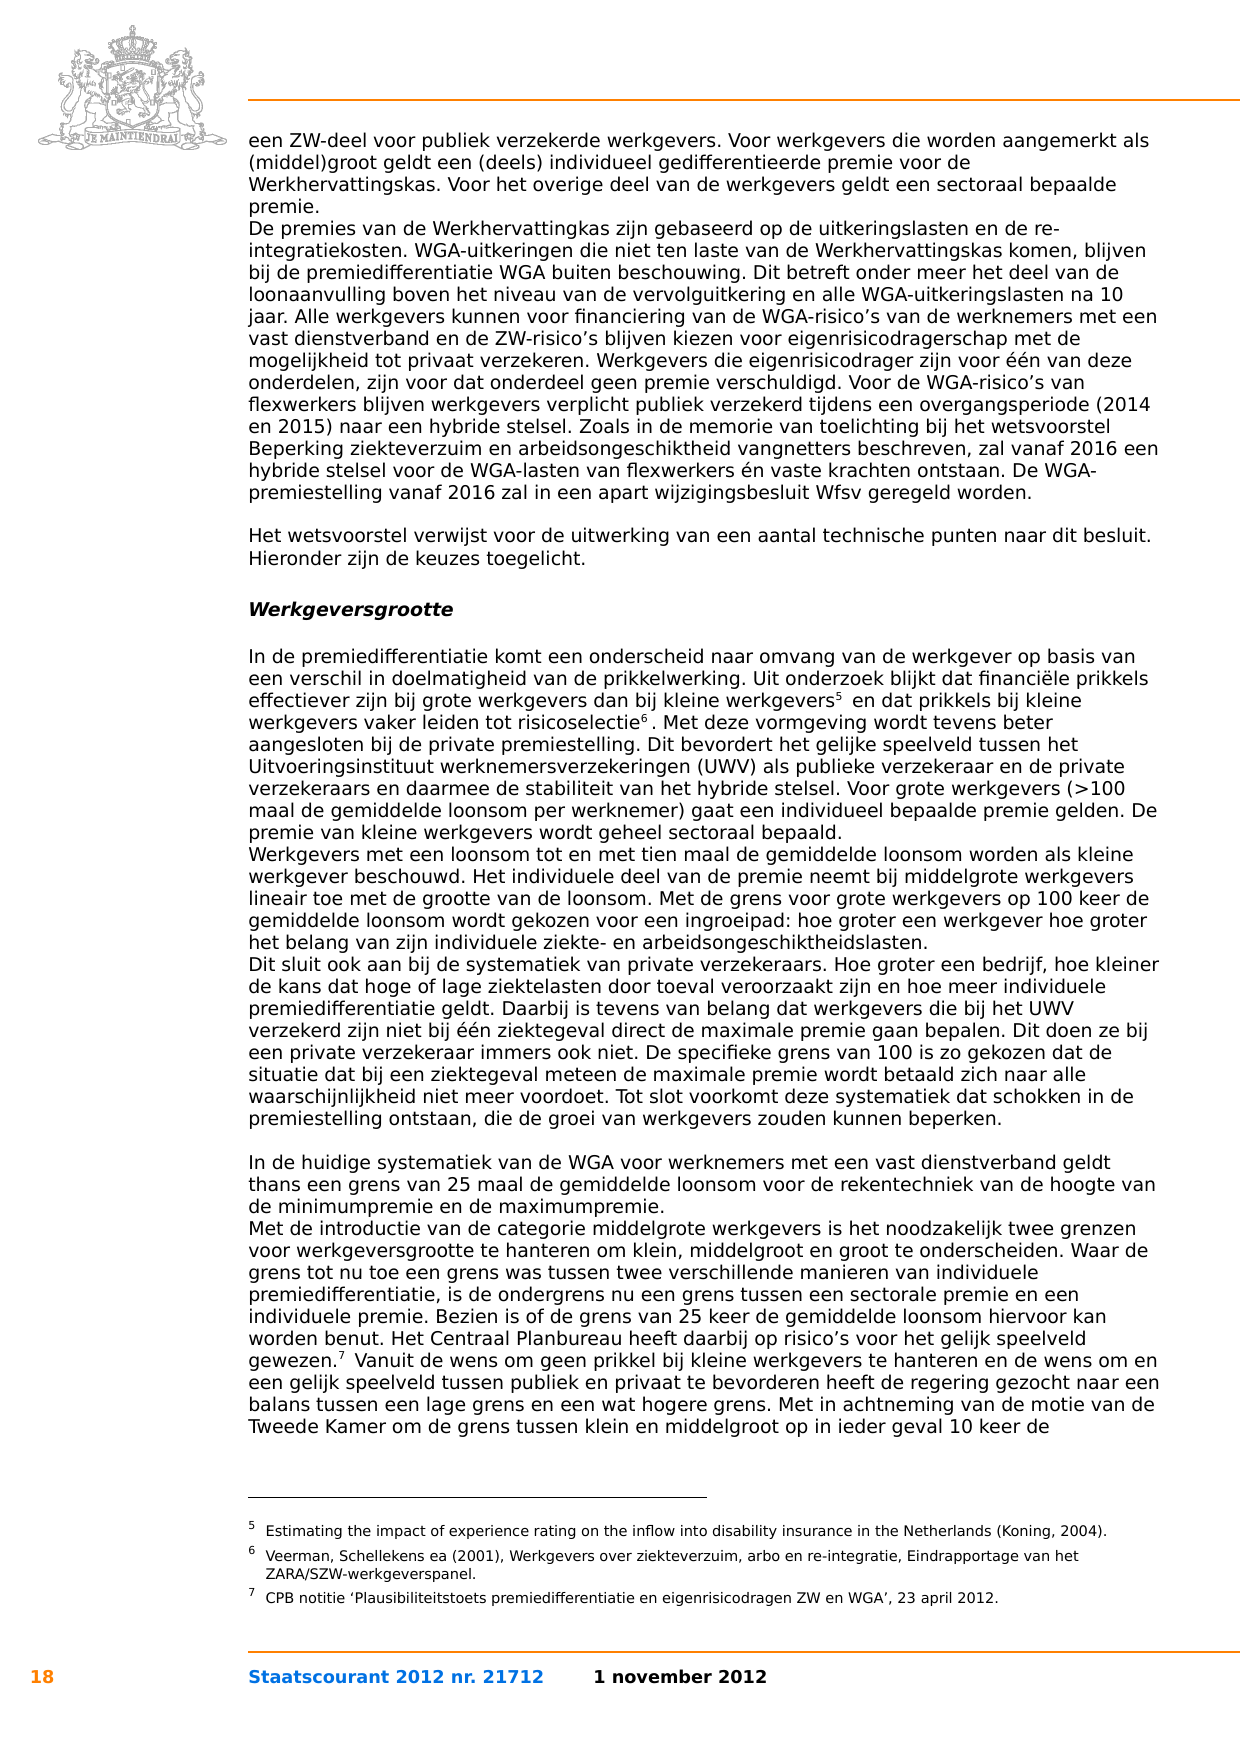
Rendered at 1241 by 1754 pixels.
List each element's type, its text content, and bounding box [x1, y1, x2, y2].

text Het wetsvoorstel verwijst voor de uitwerking van een aantal technische punten naar dit besluit. Hieronder zijn de keuzes toegelicht. [248, 525, 1163, 569]
picture [38, 25, 227, 150]
subtitle Werkgeversgrootte [248, 599, 1163, 621]
text Veerman, Schellekens ea (2001), Werkgevers over ziekteverzuim, arbo en re-integratie, Eindrapportage van het ZARA/SZW-werkgeverspanel. [248, 1544, 1163, 1583]
text Met de introductie van de categorie middelgrote werkgevers is het noodzakelijk twee grenzen voor werkgeversgrootte te hanteren om klein, middelgroot en groot te onderscheiden. Waar de grens tot nu toe een grens was tussen twee verschillende manieren van individuele premiedifferentiatie, is de ondergrens nu een grens tussen een sectorale premie en een individuele premie. Bezien is of de grens van 25 keer de gemiddelde loonsom hiervoor kan worden benut. Het Centraal Planbureau heeft daarbij op risico’s voor het gelijk speelveld gewezen. Vanuit de wens om geen prikkel bij kleine werkgevers te hanteren en de wens om en een gelijk speelveld tussen publiek en privaat te bevorderen heeft de regering gezocht naar een balans tussen een lage grens en een wat hogere grens. Met in achtneming van de motie van de Tweede Kamer om de grens tussen klein en middelgroot op in ieder geval 10 keer de [248, 1218, 1163, 1437]
text Estimating the impact of experience rating on the inflow into disability insurance in the Netherlands (Koning, 2004). [248, 1519, 1163, 1541]
text Werkgevers met een loonsom tot en met tien maal de gemiddelde loonsom worden als kleine werkgever beschouwd. Het individuele deel van de premie neemt bij middelgrote werkgevers lineair toe met de grootte van de loonsom. Met de grens voor grote werkgevers op 100 keer de gemiddelde loonsom wordt gekozen voor een ingroeipad: hoe groter een werkgever hoe groter het belang van zijn individuele ziekte- en arbeidsongeschiktheidslasten. [248, 844, 1163, 954]
text CPB notitie ‘Plausibiliteitstoets premiedifferentiatie en eigenrisicodragen ZW en WGA’, 23 april 2012. [248, 1586, 1163, 1608]
text In de huidige systematiek van de WGA voor werknemers met een vast dienstverband geldt thans een grens van 25 maal de gemiddelde loonsom voor de rekentechniek van de hoogte van de minimumpremie en de maximumpremie. [248, 1152, 1163, 1218]
text In de premiedifferentiatie komt een onderscheid naar omvang van de werkgever op basis van een verschil in doelmatigheid van de prikkelwerking. Uit onderzoek blijkt dat financiële prikkels effectiever zijn bij grote werkgevers dan bij kleine werkgevers en dat prikkels bij kleine werkgevers vaker leiden tot risicoselectie. Met deze vormgeving wordt tevens beter aangesloten bij de private premiestelling. Dit bevordert het gelijke speelveld tussen het Uitvoeringsinstituut werknemersverzekeringen (UWV) als publieke verzekeraar en de private verzekeraars en daarmee de stabiliteit van het hybride stelsel. Voor grote werkgevers (>100 maal de gemiddelde loonsom per werknemer) gaat een individueel bepaalde premie gelden. De premie van kleine werkgevers wordt geheel sectoraal bepaald. [248, 646, 1163, 844]
text een ZW-deel voor publiek verzekerde werkgevers. Voor werkgevers die worden aangemerkt als (middel)groot geldt een (deels) individueel gedifferentieerde premie voor de Werkhervattingskas. Voor het overige deel van de werkgevers geldt een sectoraal bepaalde premie. [248, 130, 1163, 218]
text De premies van de Werkhervattingkas zijn gebaseerd op de uitkeringslasten en de re-integratiekosten. WGA-uitkeringen die niet ten laste van de Werkhervattingskas komen, blijven bij de premiedifferentiatie WGA buiten beschouwing. Dit betreft onder meer het deel van de loonaanvulling boven het niveau van de vervolguitkering en alle WGA-uitkeringslasten na 10 jaar. Alle werkgevers kunnen voor financiering van de WGA-risico’s van de werknemers met een vast dienstverband en de ZW-risico’s blijven kiezen voor eigenrisicodragerschap met de mogelijkheid tot privaat verzekeren. Werkgevers die eigenrisicodrager zijn voor één van deze onderdelen, zijn voor dat onderdeel geen premie verschuldigd. Voor de WGA-risico’s van flexwerkers blijven werkgevers verplicht publiek verzekerd tijdens een overgangsperiode (2014 en 2015) naar een hybride stelsel. Zoals in de memorie van toelichting bij het wetsvoorstel Beperking ziekteverzuim en arbeidsongeschiktheid vangnetters beschreven, zal vanaf 2016 een hybride stelsel voor de WGA-lasten van flexwerkers én vaste krachten ontstaan. De WGA-premiestelling vanaf 2016 zal in een apart wijzigingsbesluit Wfsv geregeld worden. [248, 218, 1163, 503]
text Dit sluit ook aan bij de systematiek van private verzekeraars. Hoe groter een bedrijf, hoe kleiner de kans dat hoge of lage ziektelasten door toeval veroorzaakt zijn en hoe meer individuele premiedifferentiatie geldt. Daarbij is tevens van belang dat werkgevers die bij het UWV verzekerd zijn niet bij één ziektegeval direct de maximale premie gaan bepalen. Dit doen ze bij een private verzekeraar immers ook niet. De specifieke grens van 100 is zo gekozen dat de situatie dat bij een ziektegeval meteen de maximale premie wordt betaald zich naar alle waarschijnlijkheid niet meer voordoet. Tot slot voorkomt deze systematiek dat schokken in de premiestelling ontstaan, die de groei van werkgevers zouden kunnen beperken. [248, 954, 1163, 1130]
